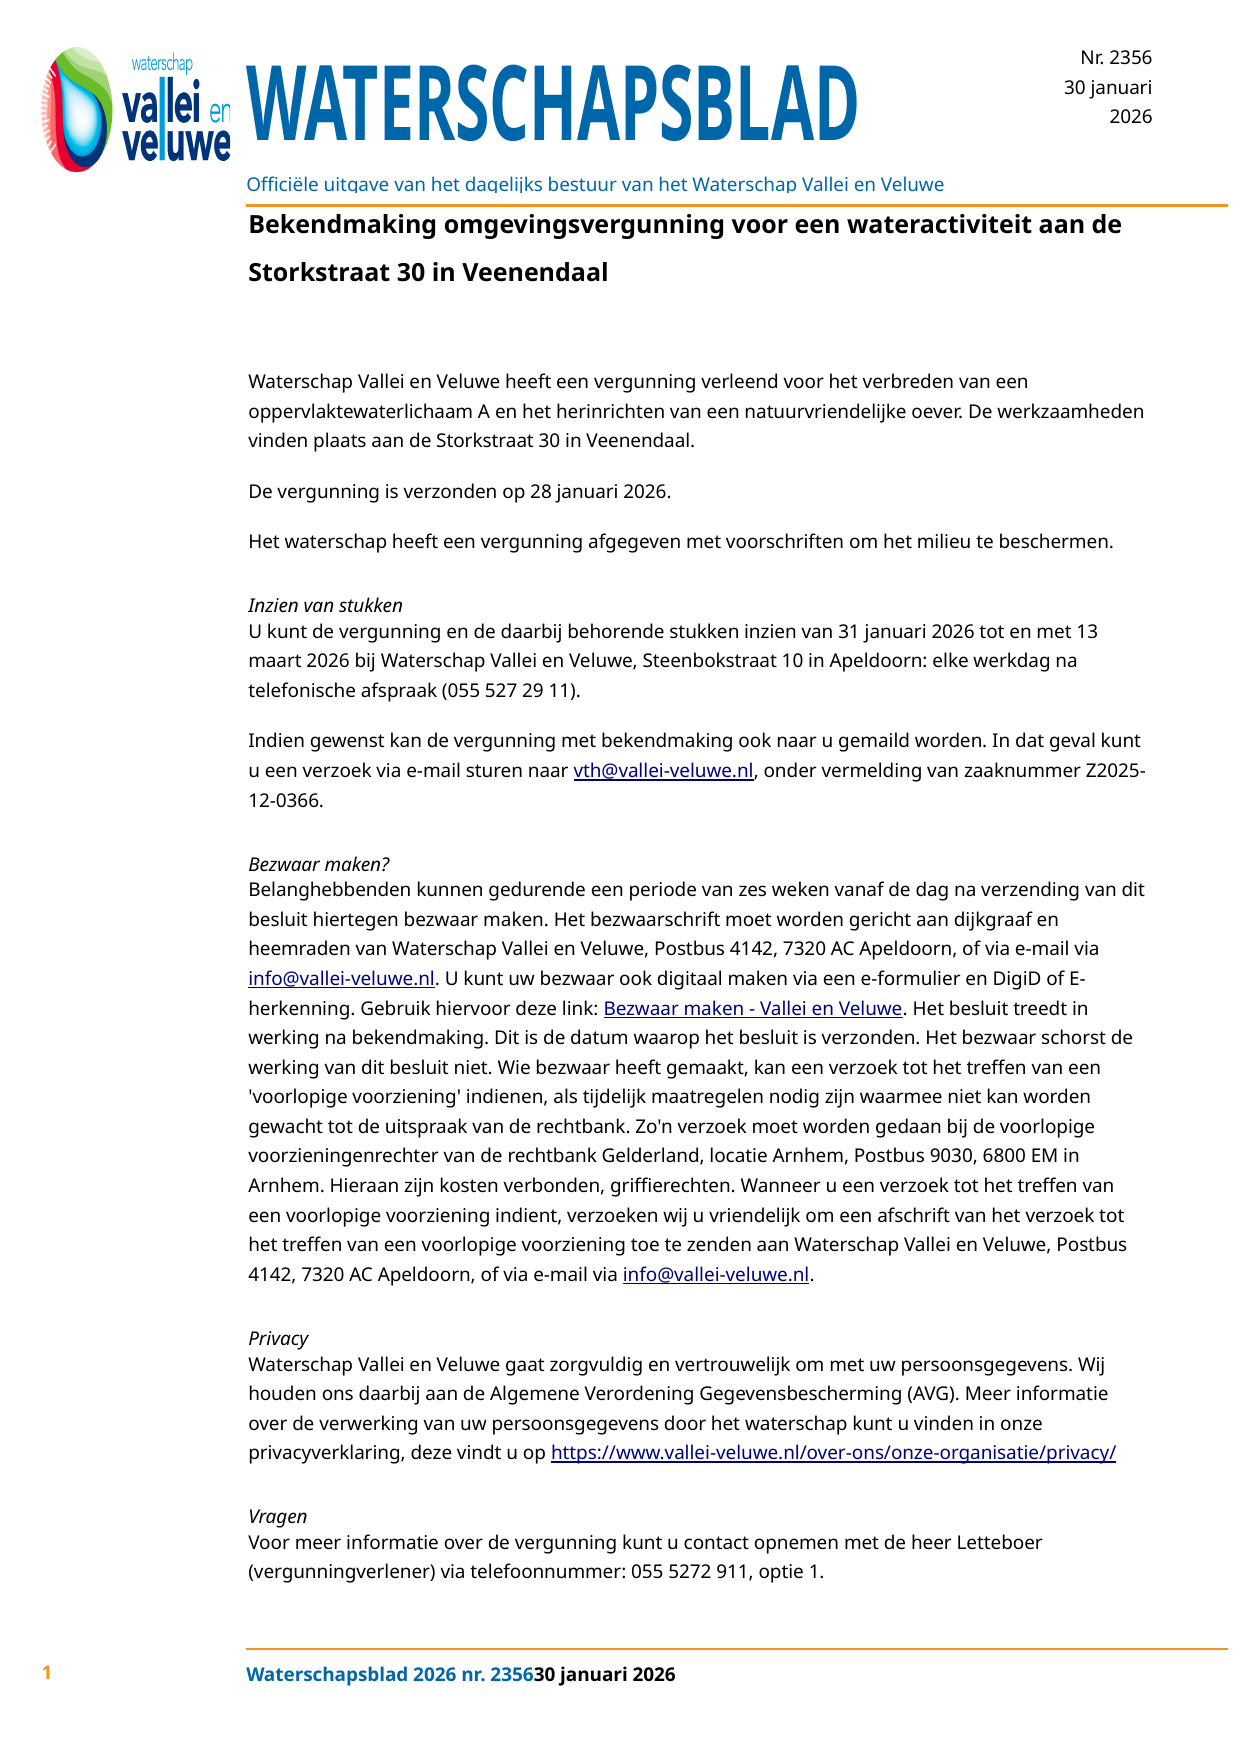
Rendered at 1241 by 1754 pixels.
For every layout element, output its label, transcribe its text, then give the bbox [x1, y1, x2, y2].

text U kunt de vergunning en de daarbij behorende stukken inzien van 31 januari 2026 tot en met 13 maart 2026 bij Waterschap Vallei en Veluwe, Steenbokstraat 10 in Apeldoorn: elke werkdag na telefonische afspraak (055 527 29 11). [248, 618, 1152, 703]
picture [41, 47, 231, 172]
text Bekendmaking omgevingsvergunning voor een wateractiviteit aan de Storkstraat 30 in Veenendaal [248, 207, 1152, 288]
text De vergunning is verzonden op 28 januari 2026. [248, 478, 1152, 504]
text Belanghebbenden kunnen gedurende een periode van zes weken vanaf de dag na verzending van dit besluit hiertegen bezwaar maken. Het bezwaarschrift moet worden gericht aan dijkgraaf en heemraden van Waterschap Vallei en Veluwe, Postbus 4142, 7320 AC Apeldoorn, of via e-mail via info@vallei-veluwe.nl. U kunt uw bezwaar ook digitaal maken via een e-formulier en DigiD of E-herkenning. Gebruik hiervoor deze link: Bezwaar maken - Vallei en Veluwe. Het besluit treedt in werking na bekendmaking. Dit is de datum waarop het besluit is verzonden. Het bezwaar schorst de werking van dit besluit niet. Wie bezwaar heeft gemaakt, kan een verzoek tot het treffen van een 'voorlopige voorziening' indienen, als tijdelijk maatregelen nodig zijn waarmee niet kan worden gewacht tot de uitspraak van de rechtbank. Zo'n verzoek moet worden gedaan bij de voorlopige voorzieningenrechter van de rechtbank Gelderland, locatie Arnhem, Postbus 9030, 6800 EM in Arnhem. Hieraan zijn kosten verbonden, griffierechten. Wanneer u een verzoek tot het treffen van een voorlopige voorziening indient, verzoeken wij u vriendelijk om een afschrift van het verzoek tot het treffen van een voorlopige voorziening toe te zenden aan Waterschap Vallei en Veluwe, Postbus 4142, 7320 AC Apeldoorn, of via e-mail via info@vallei-veluwe.nl. [248, 876, 1152, 1287]
text Het waterschap heeft een vergunning afgegeven met voorschriften om het milieu te beschermen. [248, 528, 1152, 554]
text Voor meer informatie over de vergunning kunt u contact opnemen met de heer Letteboer (vergunningverlener) via telefoonnummer: 055 5272 911, optie 1. [248, 1529, 1152, 1584]
text Bezwaar maken? [248, 851, 1152, 876]
text Waterschap Vallei en Veluwe gaat zorgvuldig en vertrouwelijk om met uw persoonsgegevens. Wij houden ons daarbij aan de Algemene Verordening Gegevensbescherming (AVG). Meer informatie over de verwerking van uw persoonsgegevens door het waterschap kunt u vinden in onze privacyverklaring, deze vindt u op https://www.vallei-veluwe.nl/over-ons/onze-organisatie/privacy/ [248, 1351, 1152, 1465]
text Indien gewenst kan de vergunning met bekendmaking ook naar u gemaild worden. In dat geval kunt u een verzoek via e-mail sturen naar vth@vallei-veluwe.nl, onder vermelding van zaaknummer Z2025-12-0366. [248, 728, 1152, 812]
text Privacy [248, 1325, 1152, 1351]
text Vragen [248, 1503, 1152, 1529]
text Waterschap Vallei en Veluwe heeft een vergunning verleend voor het verbreden van een oppervlaktewaterlichaam A en het herinrichten van een natuurvriendelijke oever. De werkzaamheden vinden plaats aan de Storkstraat 30 in Veenendaal. [248, 368, 1152, 453]
text Inzien van stukken [248, 592, 1152, 618]
